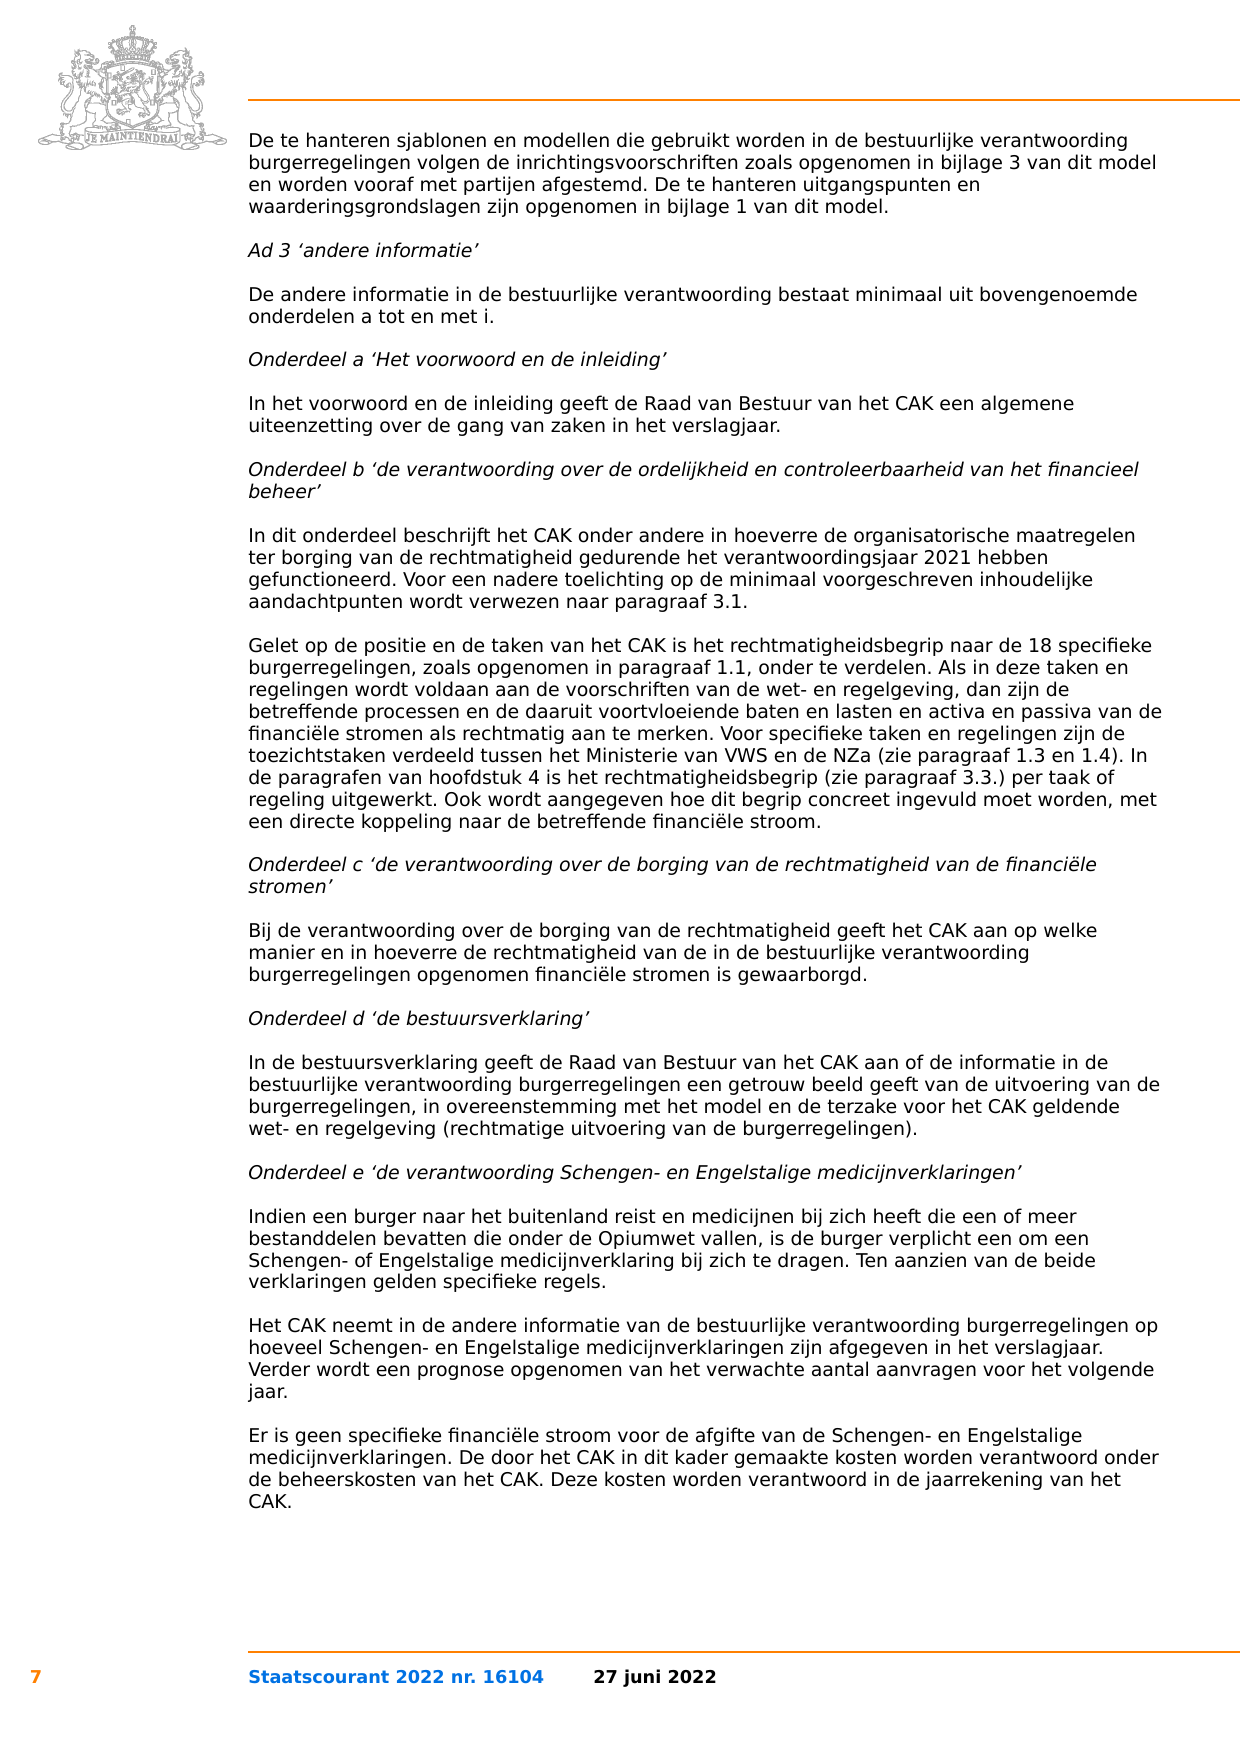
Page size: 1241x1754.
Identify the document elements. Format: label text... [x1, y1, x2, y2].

text Bij de verantwoording over de borging van de rechtmatigheid geeft het CAK aan op welke manier en in hoeverre de rechtmatigheid van de in de bestuurlijke verantwoording burgerregelingen opgenomen financiële stromen is gewaarborgd. [248, 920, 1163, 986]
text Het CAK neemt in de andere informatie van de bestuurlijke verantwoording burgerregelingen op hoeveel Schengen- en Engelstalige medicijnverklaringen zijn afgegeven in het verslagjaar. Verder wordt een prognose opgenomen van het verwachte aantal aanvragen voor het volgende jaar. [248, 1315, 1163, 1403]
subtitle Onderdeel a ‘Het voorwoord en de inleiding’ [248, 349, 1163, 371]
text Gelet op de positie en de taken van het CAK is het rechtmatigheidsbegrip naar de 18 specifieke burgerregelingen, zoals opgenomen in paragraaf 1.1, onder te verdelen. Als in deze taken en regelingen wordt voldaan aan de voorschriften van de wet- en regelgeving, dan zijn de betreffende processen en de daaruit voortvloeiende baten en lasten en activa en passiva van de financiële stromen als rechtmatig aan te merken. Voor specifieke taken en regelingen zijn de toezichtstaken verdeeld tussen het Ministerie van VWS en de NZa (zie paragraaf 1.3 en 1.4). In de paragrafen van hoofdstuk 4 is het rechtmatigheidsbegrip (zie paragraaf 3.3.) per taak of regeling uitgewerkt. Ook wordt aangegeven hoe dit begrip concreet ingevuld moet worden, met een directe koppeling naar de betreffende financiële stroom. [248, 635, 1163, 832]
text In de bestuursverklaring geeft de Raad van Bestuur van het CAK aan of de informatie in de bestuurlijke verantwoording burgerregelingen een getrouw beeld geeft van de uitvoering van de burgerregelingen, in overeenstemming met het model en de terzake voor het CAK geldende wet- en regelgeving (rechtmatige uitvoering van de burgerregelingen). [248, 1052, 1163, 1140]
subtitle Ad 3 ‘andere informatie’ [248, 240, 1163, 262]
text De te hanteren sjablonen en modellen die gebruikt worden in de bestuurlijke verantwoording burgerregelingen volgen de inrichtingsvoorschriften zoals opgenomen in bijlage 3 van dit model en worden vooraf met partijen afgestemd. De te hanteren uitgangspunten en waarderingsgrondslagen zijn opgenomen in bijlage 1 van dit model. [248, 130, 1163, 218]
text Er is geen specifieke financiële stroom voor de afgifte van de Schengen- en Engelstalige medicijnverklaringen. De door het CAK in dit kader gemaakte kosten worden verantwoord onder de beheerskosten van het CAK. Deze kosten worden verantwoord in de jaarrekening van het CAK. [248, 1425, 1163, 1513]
subtitle Onderdeel c ‘de verantwoording over de borging van de rechtmatigheid van de financiële stromen’ [248, 854, 1163, 898]
text De andere informatie in de bestuurlijke verantwoording bestaat minimaal uit bovengenoemde onderdelen a tot en met i. [248, 283, 1163, 327]
picture [38, 25, 227, 150]
subtitle Onderdeel e ‘de verantwoording Schengen- en Engelstalige medicijnverklaringen’ [248, 1162, 1163, 1184]
text In dit onderdeel beschrijft het CAK onder andere in hoeverre de organisatorische maatregelen ter borging van de rechtmatigheid gedurende het verantwoordingsjaar 2021 hebben gefunctioneerd. Voor een nadere toelichting op de minimaal voorgeschreven inhoudelijke aandachtpunten wordt verwezen naar paragraaf 3.1. [248, 525, 1163, 613]
subtitle Onderdeel d ‘de bestuursverklaring’ [248, 1008, 1163, 1030]
text Indien een burger naar het buitenland reist en medicijnen bij zich heeft die een of meer bestanddelen bevatten die onder de Opiumwet vallen, is de burger verplicht een om een Schengen- of Engelstalige medicijnverklaring bij zich te dragen. Ten aanzien van de beide verklaringen gelden specifieke regels. [248, 1206, 1163, 1293]
text In het voorwoord en de inleiding geeft de Raad van Bestuur van het CAK een algemene uiteenzetting over de gang van zaken in het verslagjaar. [248, 393, 1163, 437]
subtitle Onderdeel b ‘de verantwoording over de ordelijkheid en controleerbaarheid van het financieel beheer’ [248, 459, 1163, 503]
